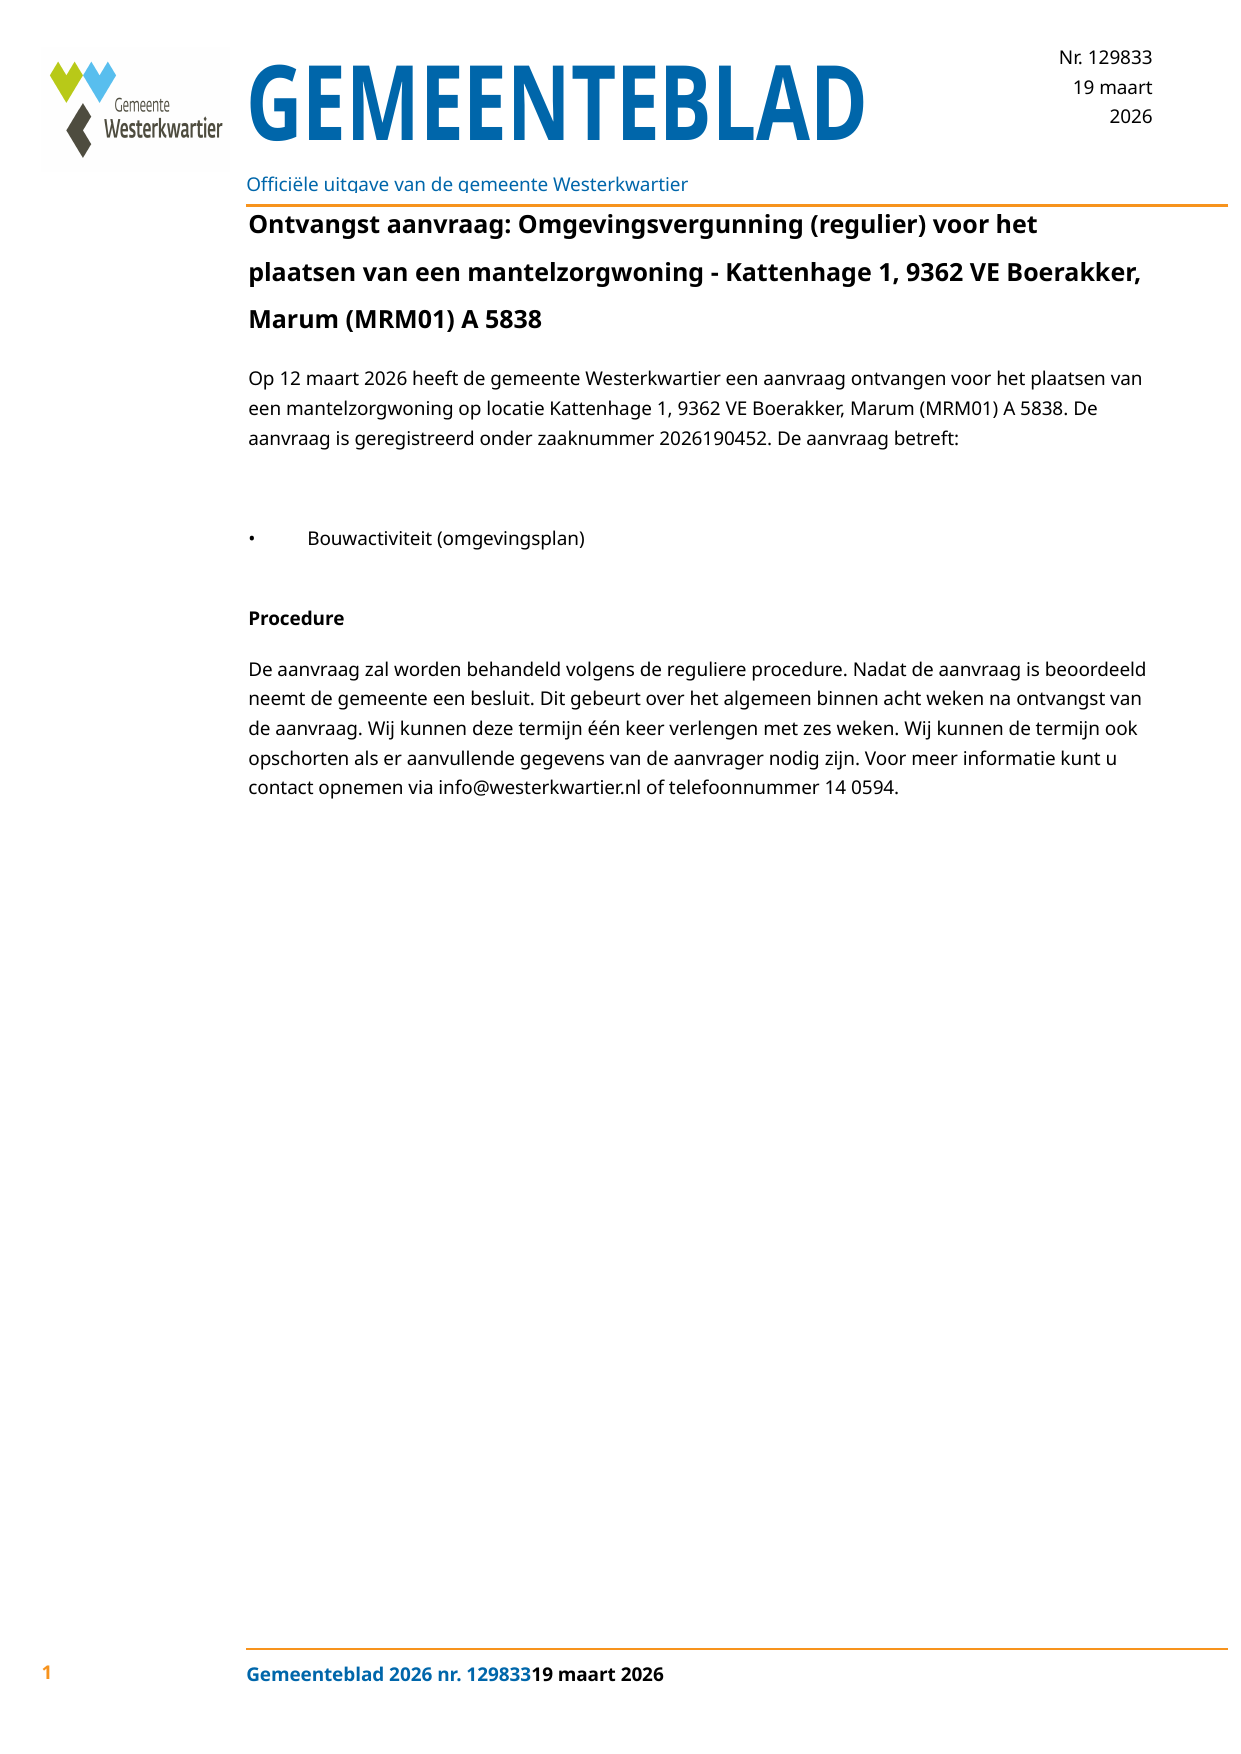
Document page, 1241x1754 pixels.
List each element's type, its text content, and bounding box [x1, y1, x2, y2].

picture [41, 47, 231, 172]
text Procedure [248, 606, 1152, 631]
text De aanvraag zal worden behandeld volgens de reguliere procedure. Nadat de aanvraag is beoordeeld neemt de gemeente een besluit. Dit gebeurt over het algemeen binnen acht weken na ontvangst van de aanvraag. Wij kunnen deze termijn één keer verlengen met zes weken. Wij kunnen de termijn ook opschorten als er aanvullende gegevens van de aanvrager nodig zijn. Voor meer informatie kunt u contact opnemen via info@westerkwartier.nl of telefoonnummer 14 0594. [248, 656, 1152, 800]
text Ontvangst aanvraag: Omgevingsvergunning (regulier) voor het plaatsen van een mantelzorgwoning - Kattenhage 1, 9362 VE Boerakker, Marum (MRM01) A 5838 [248, 207, 1152, 336]
text Op 12 maart 2026 heeft de gemeente Westerkwartier een aanvraag ontvangen voor het plaatsen van een mantelzorgwoning op locatie Kattenhage 1, 9362 VE Boerakker, Marum (MRM01) A 5838. De aanvraag is geregistreerd onder zaaknummer 2026190452. De aanvraag betreft: [248, 366, 1152, 450]
list Bouwactiviteit (omgevingsplan) [248, 526, 1152, 551]
